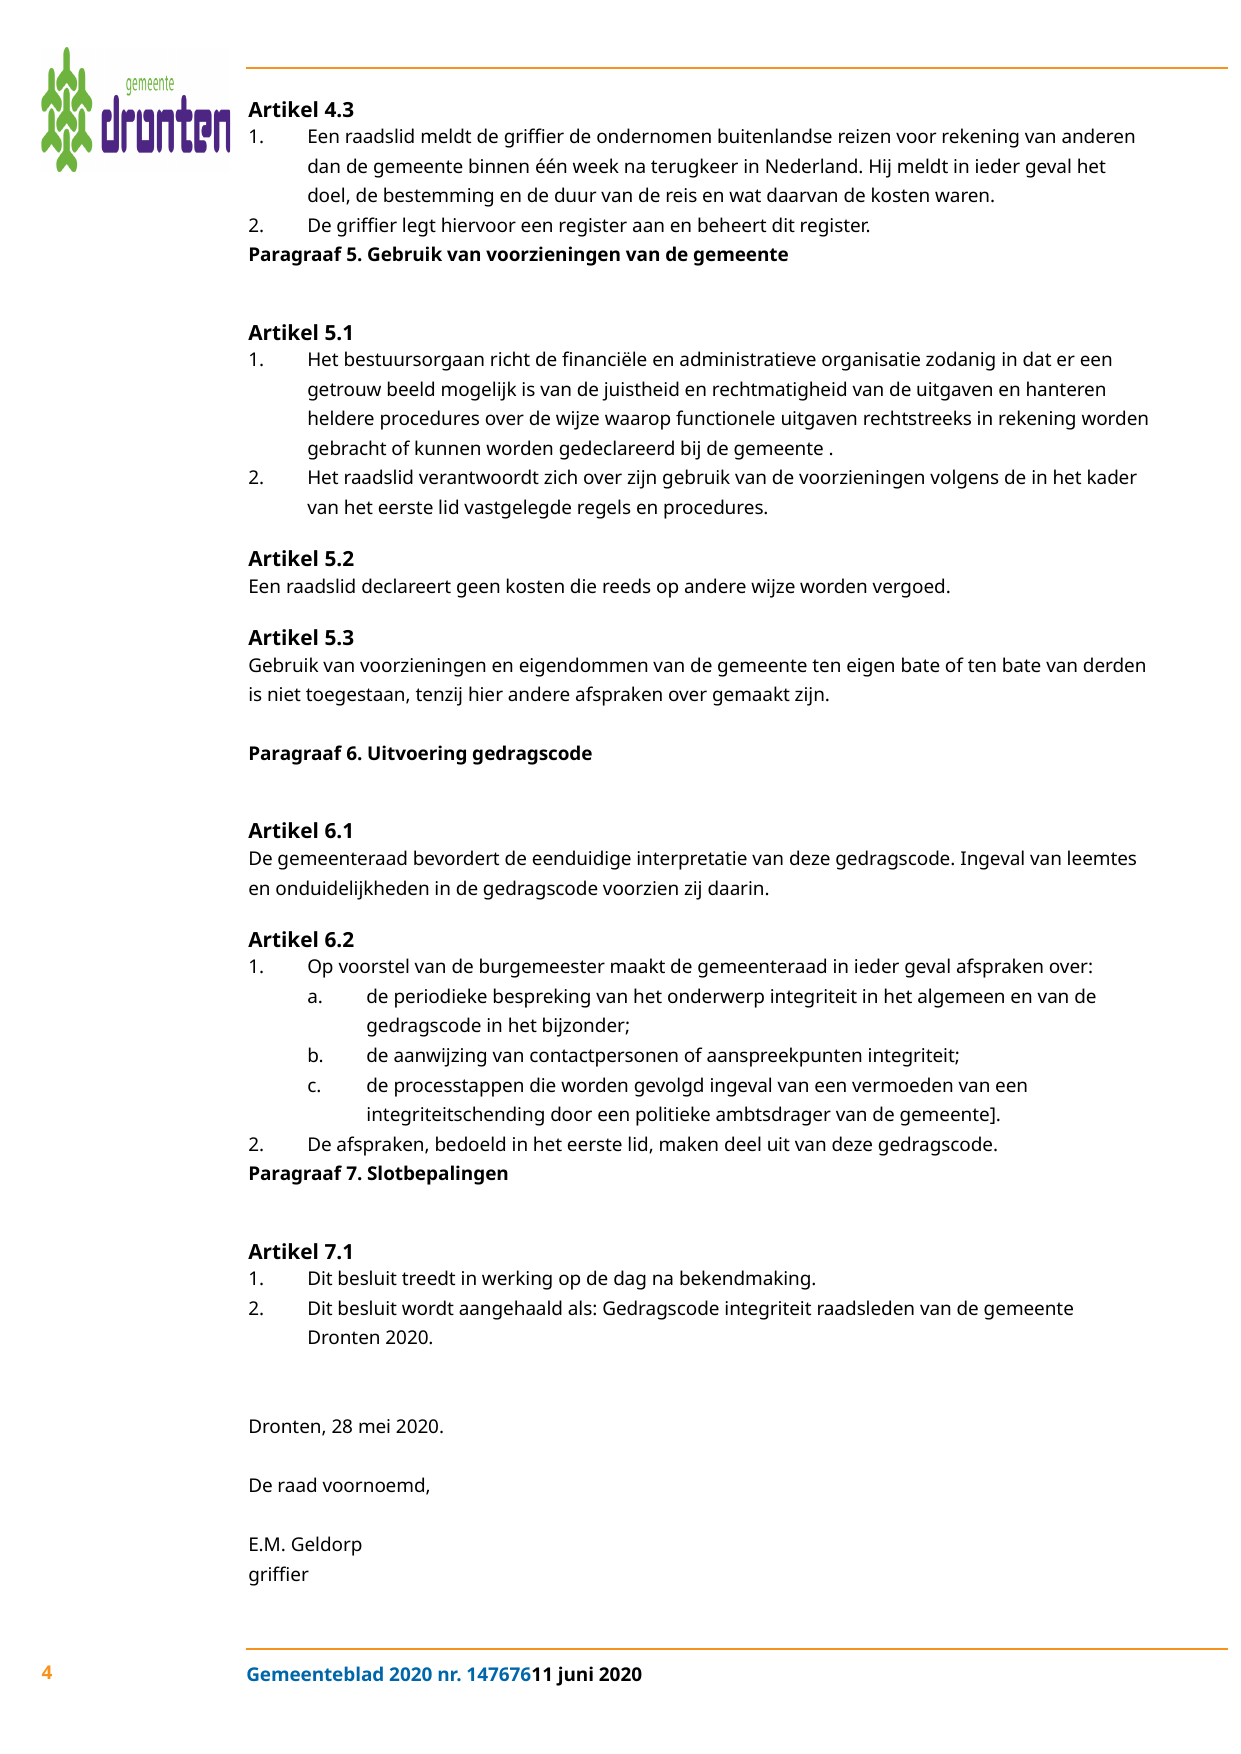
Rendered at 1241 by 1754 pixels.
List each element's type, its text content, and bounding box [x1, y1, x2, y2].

list De griffier legt hiervoor een register aan en beheert dit register. [248, 212, 1152, 238]
list de aanwijzing van contactpersonen of aanspreekpunten integriteit; [307, 1042, 1152, 1068]
text Paragraaf 7. Slotbepalingen [248, 1161, 1152, 1186]
text Paragraaf 6. Uitvoering gedragscode [248, 741, 1152, 766]
text griffier [248, 1561, 1152, 1587]
list Dit besluit treedt in werking op de dag na bekendmaking. [248, 1265, 1152, 1291]
list de processtappen die worden gevolgd ingeval van een vermoeden van een integriteitschending door een politieke ambtsdrager van de gemeente]. [307, 1072, 1152, 1127]
text De gemeenteraad bevordert de eenduidige interpretatie van deze gedragscode. Ingeval van leemtes en onduidelijkheden in de gedragscode voorzien zij daarin. [248, 845, 1152, 900]
list Een raadslid meldt de griffier de ondernomen buitenlandse reizen voor rekening van anderen dan de gemeente binnen één week na terugkeer in Nederland. Hij meldt in ieder geval het doel, de bestemming en de duur van de reis en wat daarvan de kosten waren. [248, 123, 1152, 208]
text Artikel 5.3 [248, 623, 1152, 652]
text Een raadslid declareert geen kosten die reeds op andere wijze worden vergoed. [248, 573, 1152, 599]
text Artikel 7.1 [248, 1237, 1152, 1265]
list Het raadslid verantwoordt zich over zijn gebruik van de voorzieningen volgens de in het kader van het eerste lid vastgelegde regels en procedures. [248, 464, 1152, 520]
picture [41, 47, 231, 172]
text Artikel 5.2 [248, 544, 1152, 573]
list Het bestuursorgaan richt de financiële en administratieve organisatie zodanig in dat er een getrouw beeld mogelijk is van de juistheid en rechtmatigheid van de uitgaven en hanteren heldere procedures over de wijze waarop functionele uitgaven rechtstreeks in rekening worden gebracht of kunnen worden gedeclareerd bij de gemeente . [248, 346, 1152, 461]
list Dit besluit wordt aangehaald als: Gedragscode integriteit raadsleden van de gemeente Dronten 2020. [248, 1295, 1152, 1350]
text Gebruik van voorzieningen en eigendommen van de gemeente ten eigen bate of ten bate van derden is niet toegestaan, tenzij hier andere afspraken over gemaakt zijn. [248, 652, 1152, 707]
list de periodieke bespreking van het onderwerp integriteit in het algemeen en van de gedragscode in het bijzonder; [307, 983, 1152, 1038]
list De afspraken, bedoeld in het eerste lid, maken deel uit van deze gedragscode. [248, 1131, 1152, 1157]
text De raad voornoemd, [248, 1472, 1152, 1498]
text E.M. Geldorp [248, 1531, 1152, 1557]
text Artikel 6.2 [248, 925, 1152, 953]
text Dronten, 28 mei 2020. [248, 1413, 1152, 1439]
text Paragraaf 5. Gebruik van voorzieningen van de gemeente [248, 242, 1152, 267]
text Artikel 6.1 [248, 817, 1152, 845]
text Artikel 5.1 [248, 318, 1152, 346]
list Op voorstel van de burgemeester maakt de gemeenteraad in ieder geval afspraken over: [248, 953, 1152, 979]
text Artikel 4.3 [248, 95, 1152, 123]
